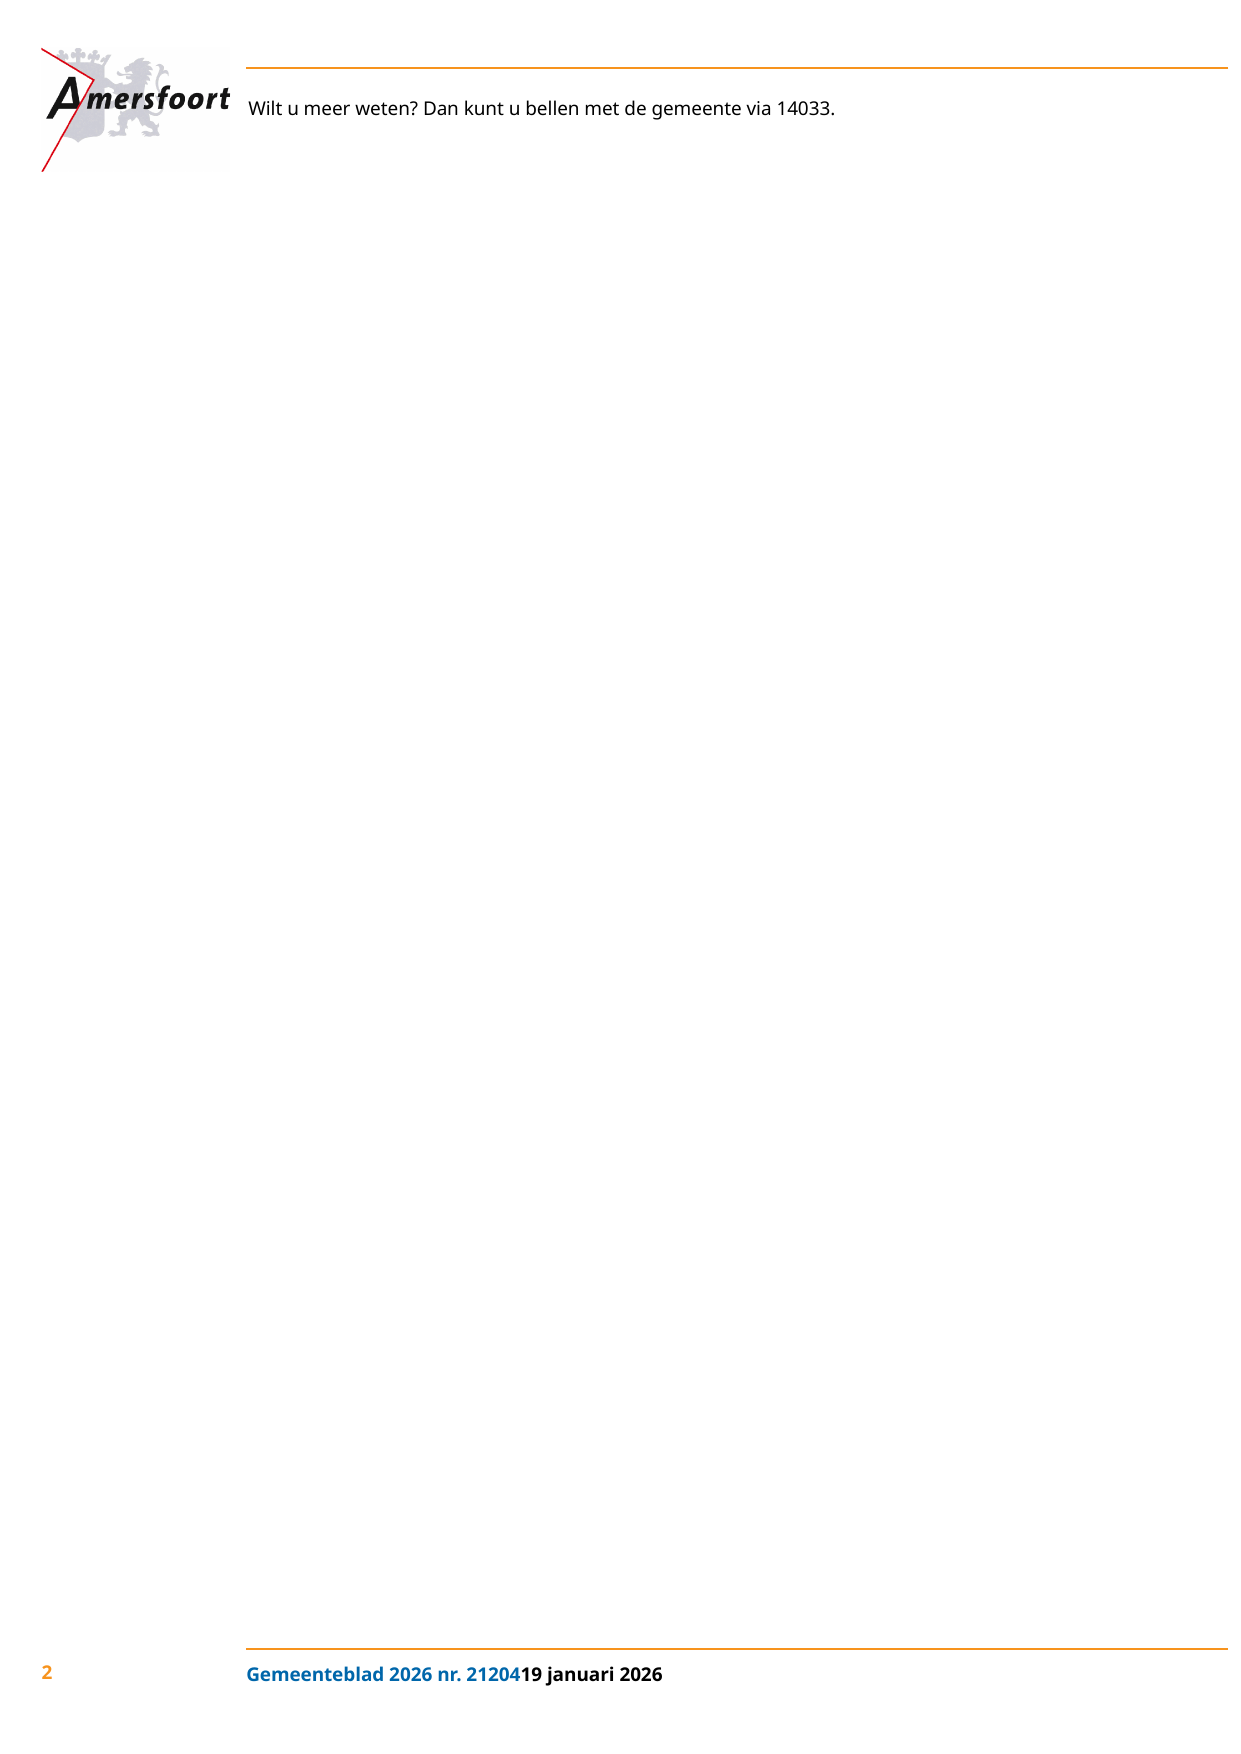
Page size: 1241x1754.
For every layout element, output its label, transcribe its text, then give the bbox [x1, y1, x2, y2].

picture [41, 47, 231, 172]
text Wilt u meer weten? Dan kunt u bellen met de gemeente via 14033. [248, 95, 1152, 121]
